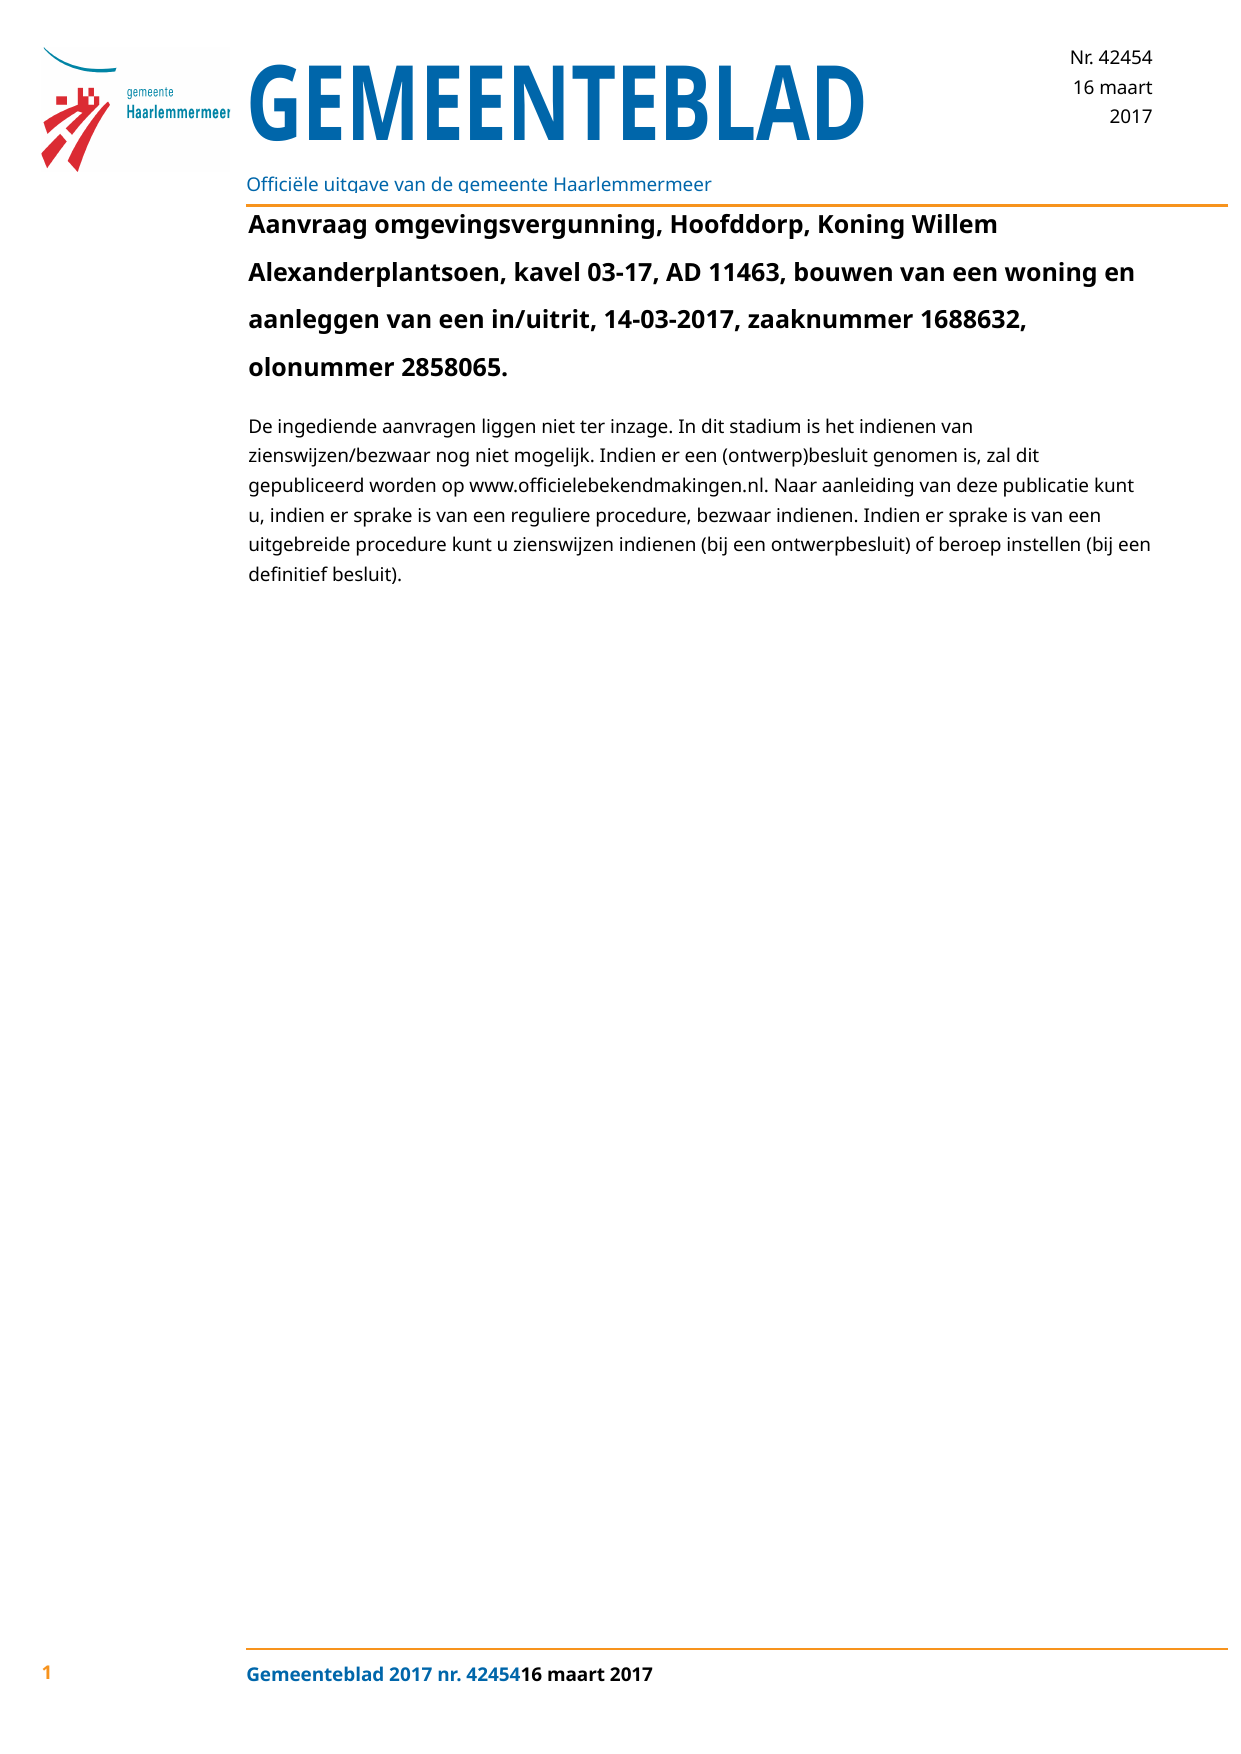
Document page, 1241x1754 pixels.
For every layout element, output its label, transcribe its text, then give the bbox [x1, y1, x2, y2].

text Aanvraag omgevingsvergunning, Hoofddorp, Koning Willem Alexanderplantsoen, kavel 03-17, AD 11463, bouwen van een woning en aanleggen van een in/uitrit, 14-03-2017, zaaknummer 1688632, olonummer 2858065. [248, 207, 1152, 384]
picture [41, 47, 231, 172]
text De ingediende aanvragen liggen niet ter inzage. In dit stadium is het indienen van zienswijzen/bezwaar nog niet mogelijk. Indien er een (ontwerp)besluit genomen is, zal dit gepubliceerd worden op www.officielebekendmakingen.nl. Naar aanleiding van deze publicatie kunt u, indien er sprake is van een reguliere procedure, bezwaar indienen. Indien er sprake is van een uitgebreide procedure kunt u zienswijzen indienen (bij een ontwerpbesluit) of beroep instellen (bij een definitief besluit). [248, 413, 1152, 587]
